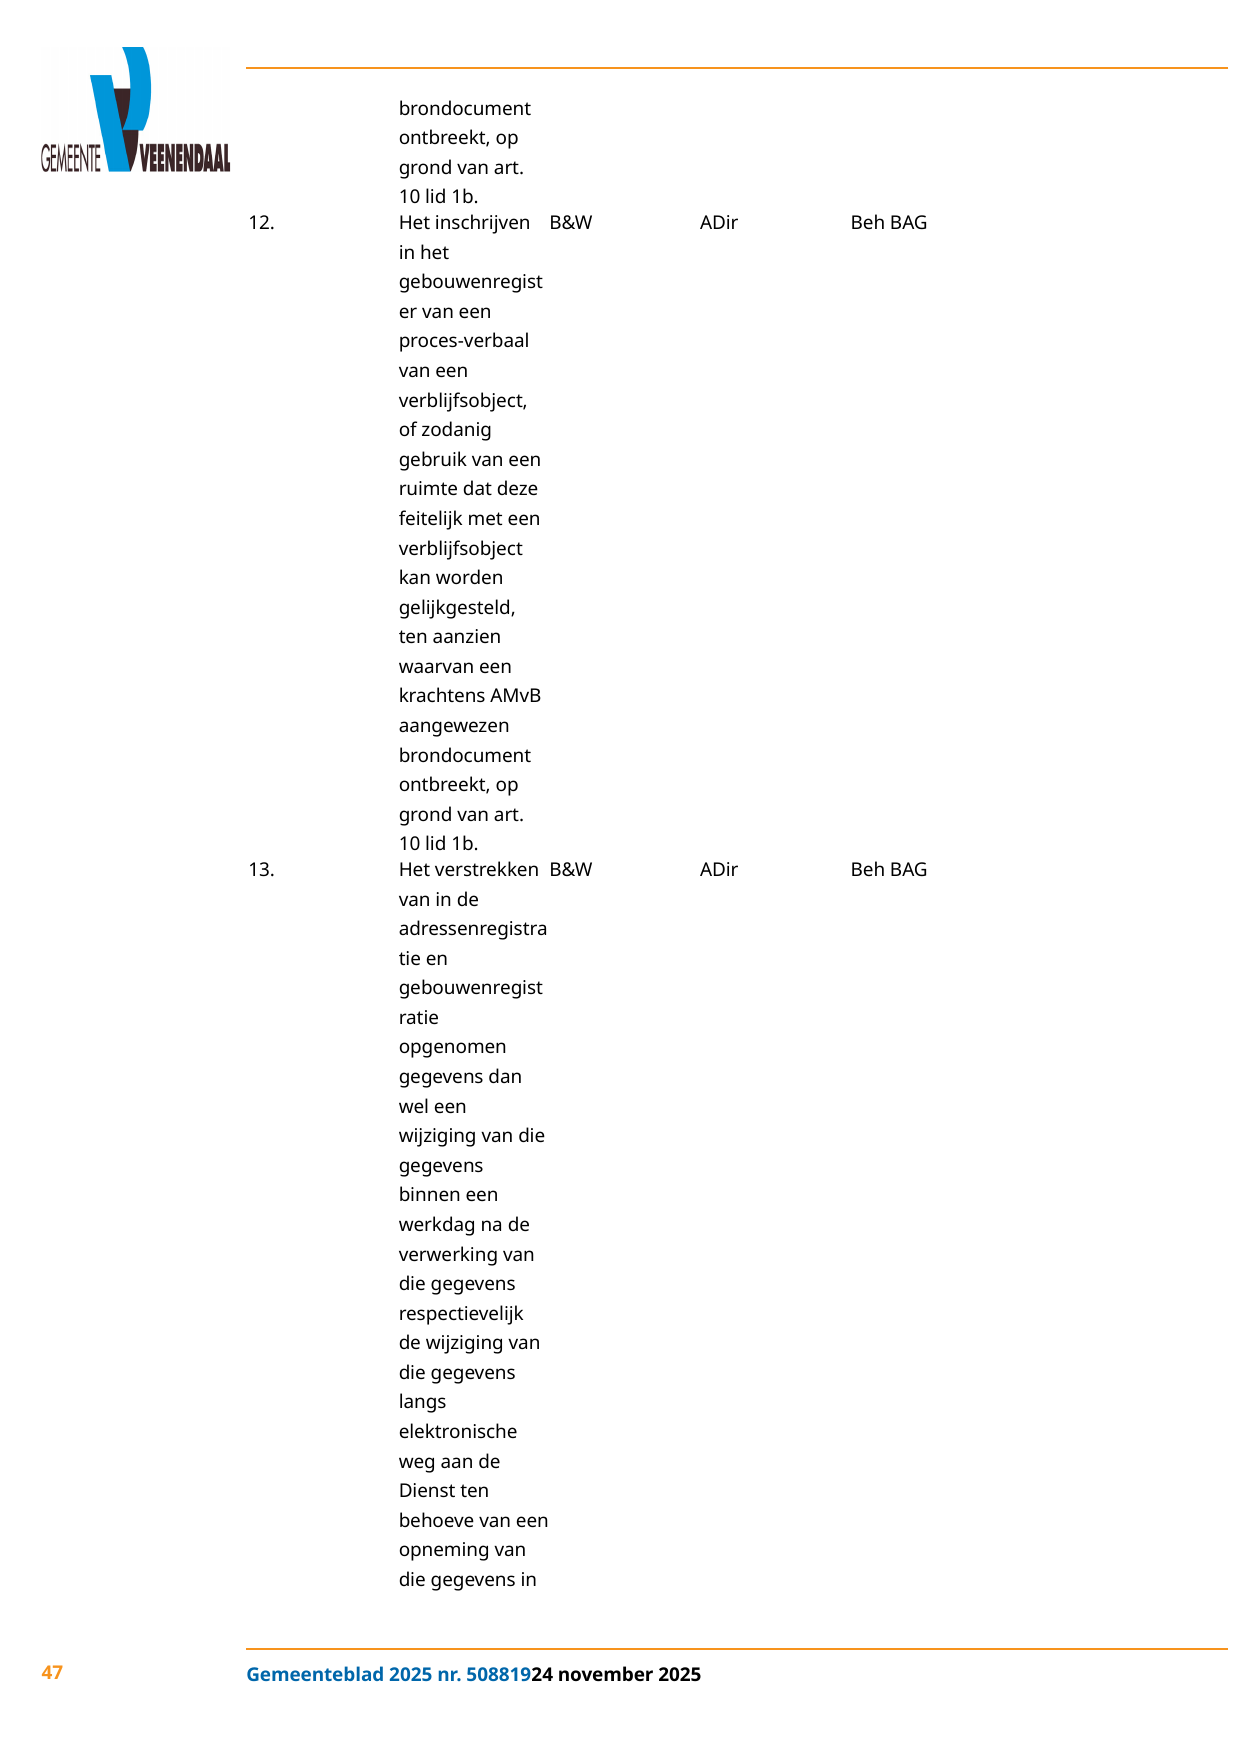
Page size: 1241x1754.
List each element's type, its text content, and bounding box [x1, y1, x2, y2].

table_cell Beh BAG [850, 209, 1001, 856]
table_cell Het verstrekken van in de adressenregistratie en gebouwenregistratie opgenomen gegevens dan wel een wijziging van die gegevens binnen een werkdag na de verwerking van die gegevens respectievelijk de wijziging van die gegevens langs elektronische weg aan de Dienst ten behoeve van een opneming van die gegevens in [399, 856, 549, 1592]
table_cell ADir [700, 856, 850, 1592]
table_cell [248, 209, 398, 856]
picture [123, 47, 231, 172]
table_cell B&W [549, 209, 700, 856]
table_cell [549, 95, 700, 209]
table_cell [1001, 856, 1152, 1592]
table_cell [248, 856, 398, 1592]
table_cell [700, 95, 850, 209]
table_cell Het inschrijven in het gebouwenregister van een proces-verbaal van een verblijfsobject, of zodanig gebruik van een ruimte dat deze feitelijk met een verblijfsobject kan worden gelijkgesteld, ten aanzien waarvan een krachtens AMvB aangewezen brondocument ontbreekt, op grond van art. 10 lid 1b. [399, 209, 549, 856]
table_cell B&W [549, 856, 700, 1592]
table_cell [1001, 209, 1152, 856]
table_cell [850, 95, 1001, 209]
picture [41, 47, 130, 172]
table_cell ADir [700, 209, 850, 856]
table_cell brondocument ontbreekt, op grond van art. 10 lid 1b. [399, 95, 549, 209]
table_cell [1001, 95, 1152, 209]
table_cell Beh BAG [850, 856, 1001, 1592]
table_cell [248, 95, 398, 209]
